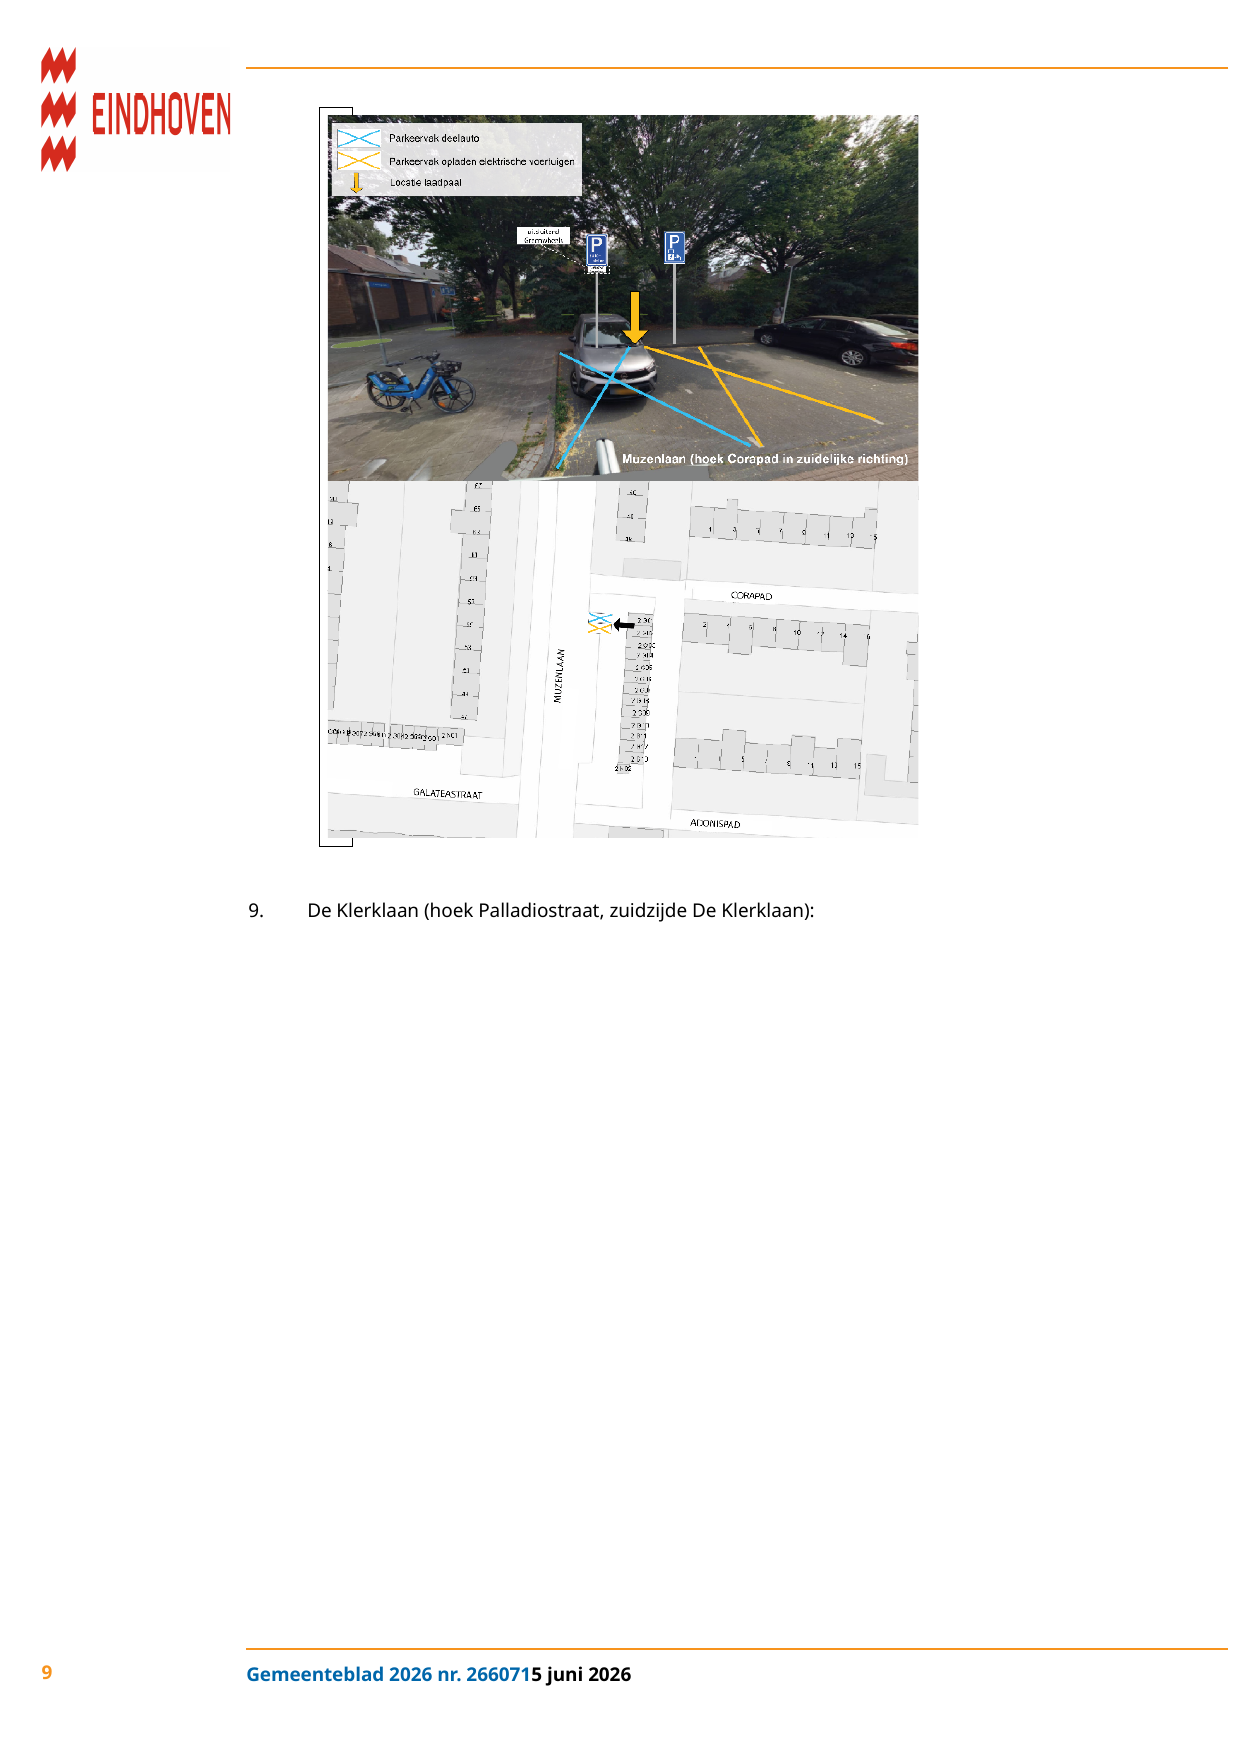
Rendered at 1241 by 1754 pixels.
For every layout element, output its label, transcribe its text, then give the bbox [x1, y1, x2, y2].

list De Klerklaan (hoek Palladiostraat, zuidzijde De Klerklaan): [248, 897, 1152, 923]
picture [327, 115, 919, 838]
picture [41, 47, 231, 172]
